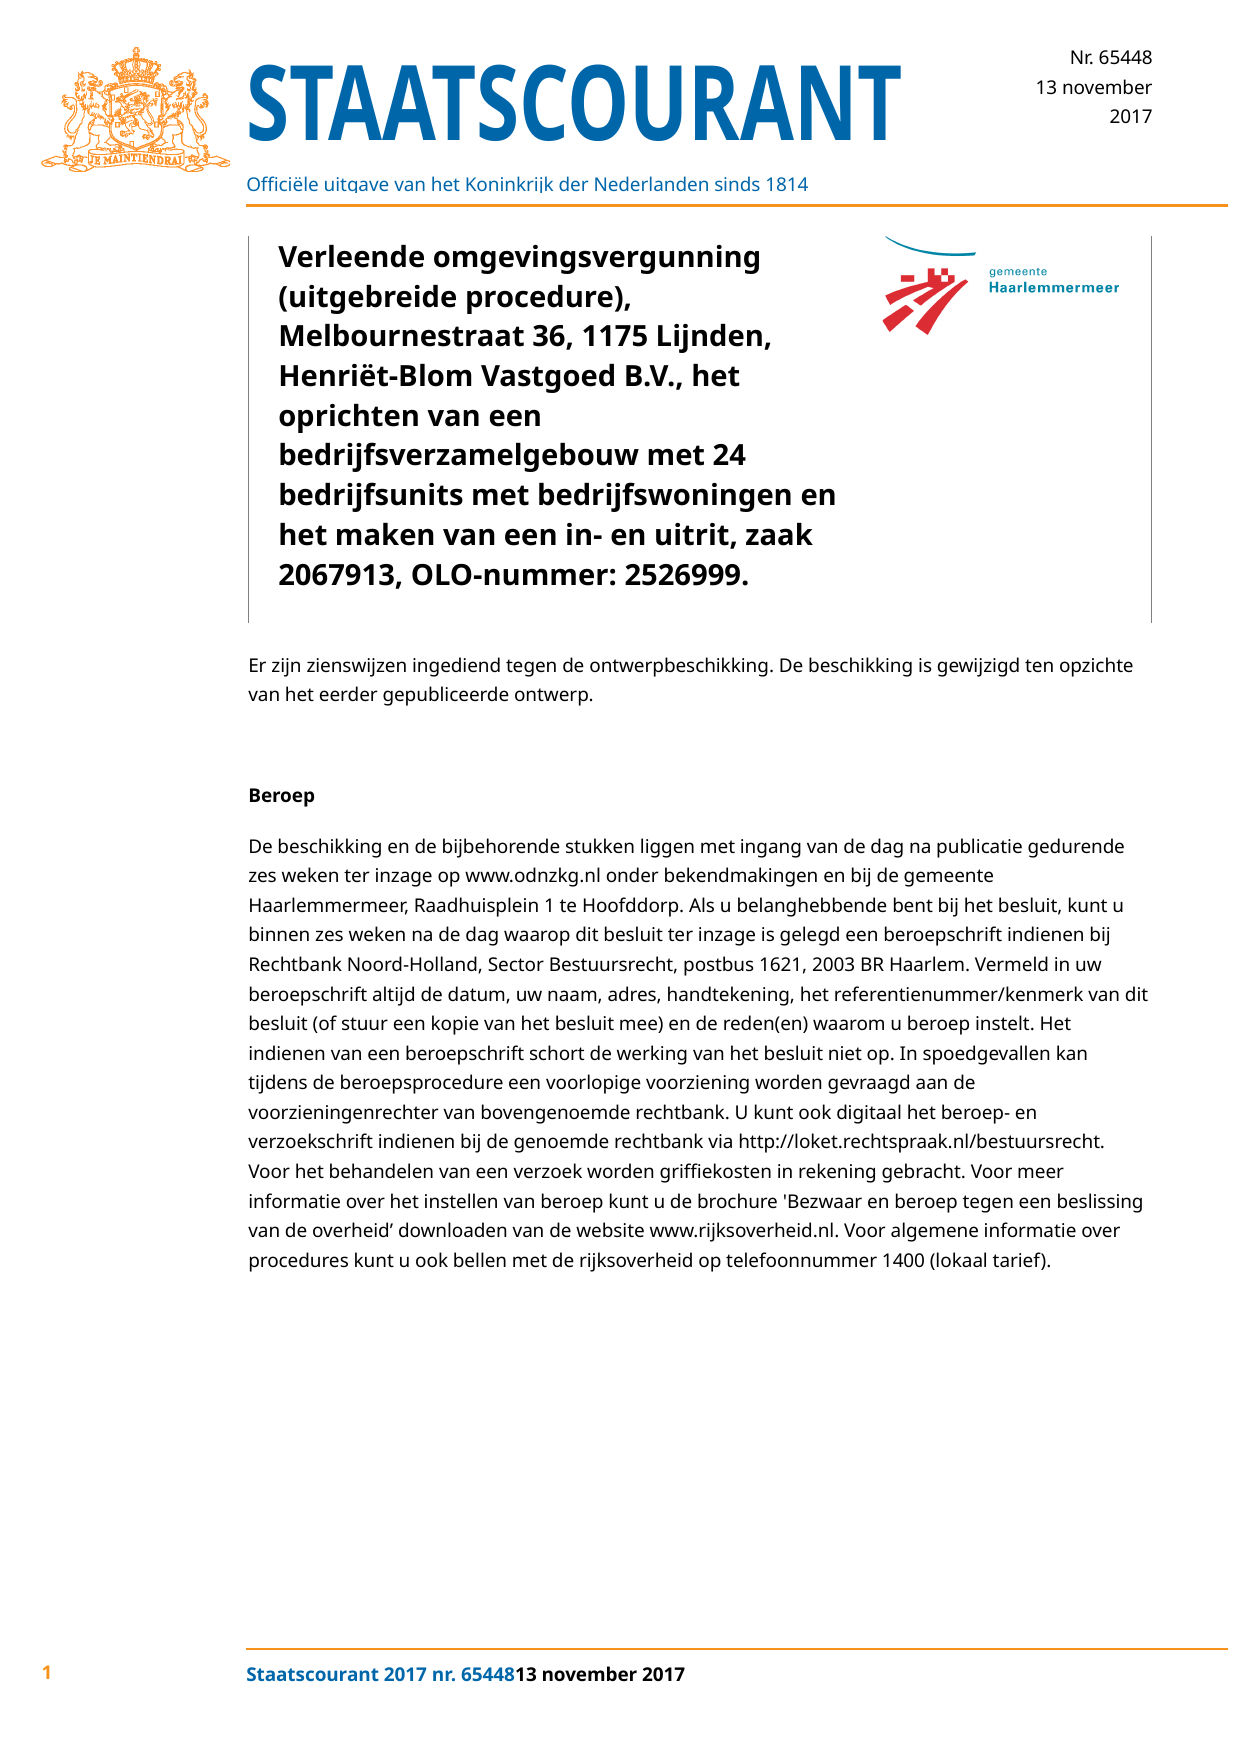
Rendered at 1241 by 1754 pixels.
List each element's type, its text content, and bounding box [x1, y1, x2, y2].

text Er zijn zienswijzen ingediend tegen de ontwerpbeschikking. De beschikking is gewijzigd ten opzichte van het eerder gepubliceerde ontwerp. [248, 652, 1152, 707]
table_header Verleende omgevingsvergunning (uitgebreide procedure), Melbournestraat 36, 1175 Lijnden, Henriët-Blom Vastgoed B.V., het oprichten van een bedrijfsverzamelgebouw met 24 bedrijfsunits met bedrijfswoningen en het maken van een in- en uitrit, zaak 2067913, OLO-nummer: 2526999. [249, 236, 850, 623]
text De beschikking en de bijbehorende stukken liggen met ingang van de dag na publicatie gedurende zes weken ter inzage op www.odnzkg.nl onder bekendmakingen en bij de gemeente Haarlemmermeer, Raadhuisplein 1 te Hoofddorp. Als u belanghebbende bent bij het besluit, kunt u binnen zes weken na de dag waarop dit besluit ter inzage is gelegd een beroepschrift indienen bij Rechtbank Noord-Holland, Sector Bestuursrecht, postbus 1621, 2003 BR Haarlem. Vermeld in uw beroepschrift altijd de datum, uw naam, adres, handtekening, het referentienummer/kenmerk van dit besluit (of stuur een kopie van het besluit mee) en de reden(en) waarom u beroep instelt. Het indienen van een beroepschrift schort de werking van het besluit niet op. In spoedgevallen kan tijdens de beroepsprocedure een voorlopige voorziening worden gevraagd aan de voorzieningenrechter van bovengenoemde rechtbank. U kunt ook digitaal het beroep- en verzoekschrift indienen bij de genoemde rechtbank via http://loket.rechtspraak.nl/bestuursrecht. Voor het behandelen van een verzoek worden griffiekosten in rekening gebracht. Voor meer informatie over het instellen van beroep kunt u de brochure 'Bezwaar en beroep tegen een beslissing van de overheid’ downloaden van de website www.rijksoverheid.nl. Voor algemene informatie over procedures kunt u ook bellen met de rijksoverheid op telefoonnummer 1400 (lokaal tarief). [248, 833, 1152, 1273]
table_header [850, 236, 1151, 623]
picture [41, 47, 231, 172]
text Beroep [248, 782, 1152, 808]
picture [882, 236, 1119, 335]
